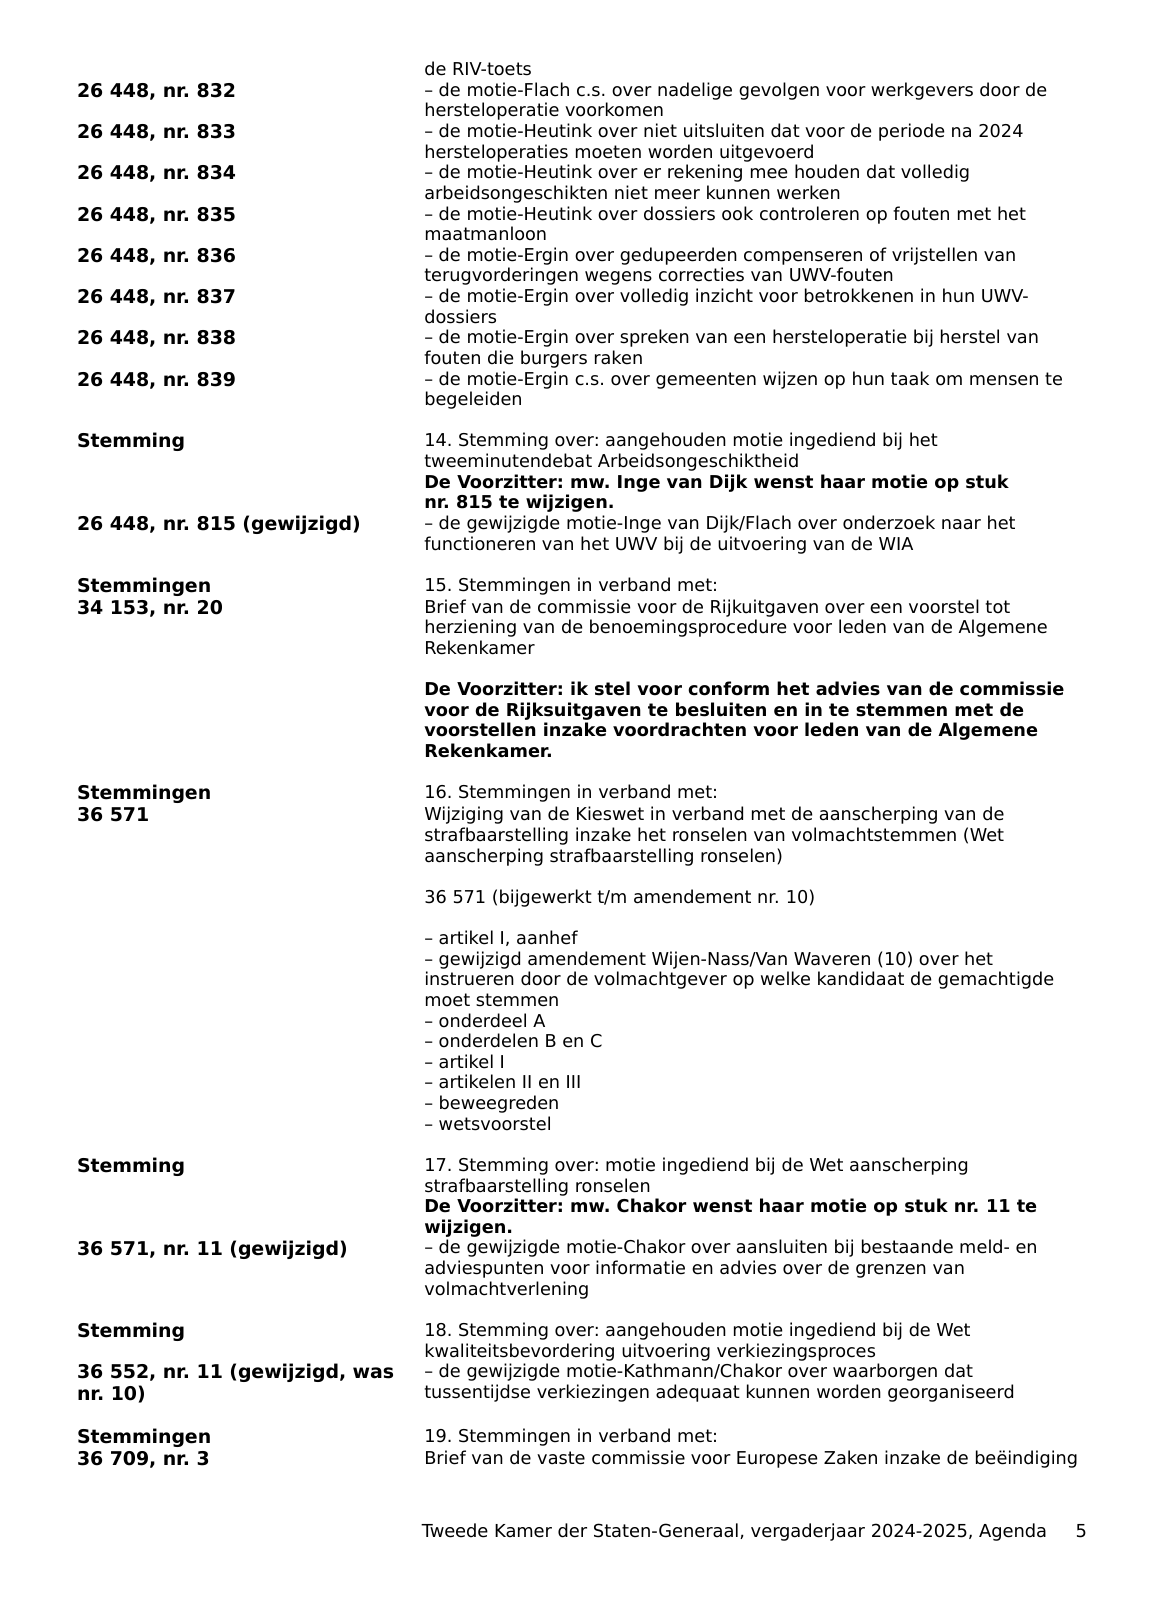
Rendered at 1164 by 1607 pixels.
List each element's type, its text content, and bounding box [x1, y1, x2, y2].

table_cell [401, 1155, 418, 1196]
table_cell Stemming [77, 1155, 401, 1196]
table_cell [77, 554, 401, 575]
table_cell 36 709, nr. 3 [77, 1448, 401, 1470]
table_cell [401, 679, 418, 762]
table_cell – de motie-Heutink over dossiers ook controleren op fouten met het maatmanloon [418, 204, 1087, 245]
table_cell 26 448, nr. 833 [77, 121, 401, 162]
table_cell – artikel I, aanhef [418, 928, 1087, 949]
table_cell – beweegreden [418, 1093, 1087, 1114]
table_cell 19. Stemmingen in verband met: [418, 1426, 1087, 1448]
table_cell – de motie-Flach c.s. over nadelige gevolgen voor werkgevers door de hersteloperatie voorkomen [418, 80, 1087, 121]
table_cell [401, 327, 418, 368]
table_cell [77, 1011, 401, 1031]
table_cell [401, 286, 418, 327]
table_cell [77, 1134, 401, 1155]
table_cell [77, 1052, 401, 1072]
table_cell [401, 59, 418, 80]
table_cell – de motie-Ergin c.s. over gemeenten wijzen op hun taak om mensen te begeleiden [418, 369, 1087, 410]
table_cell [401, 575, 418, 597]
table_cell Stemmingen [77, 1426, 401, 1448]
table_cell [401, 369, 418, 410]
table_cell [401, 908, 418, 928]
table_cell [77, 679, 401, 762]
table_cell – gewijzigd amendement Wijen-Nass/Van Waveren (10) over het instrueren door de volmachtgever op welke kandidaat de gemachtigde moet stemmen [418, 949, 1087, 1011]
table_cell 26 448, nr. 835 [77, 204, 401, 245]
table_cell [418, 866, 1087, 887]
table_cell [401, 430, 418, 472]
table_cell 26 448, nr. 836 [77, 245, 401, 286]
table_cell Stemmingen [77, 575, 401, 597]
table_cell Stemming [77, 430, 401, 472]
table_cell [401, 1134, 418, 1155]
table_cell [401, 121, 418, 162]
table_cell 26 448, nr. 839 [77, 369, 401, 410]
table_cell 36 571 [77, 804, 401, 866]
table_cell [418, 659, 1087, 679]
table_cell – de motie-Ergin over volledig inzicht voor betrokkenen in hun UWV-dossiers [418, 286, 1087, 327]
table_cell [77, 762, 401, 782]
table_cell [77, 1073, 401, 1093]
table_cell [401, 1405, 418, 1426]
table_cell De Voorzitter: ik stel voor conform het advies van de commissie voor de Rijksuitgaven te besluiten en in te stemmen met de voorstellen inzake voordrachten voor leden van de Algemene Rekenkamer. [418, 679, 1087, 762]
table_cell [77, 1093, 401, 1114]
table_cell [77, 1114, 401, 1134]
table_cell [401, 659, 418, 679]
table_cell [401, 1448, 418, 1470]
table_cell [401, 928, 418, 949]
table_cell [77, 1299, 401, 1320]
table_cell de RIV-toets [418, 59, 1087, 80]
table_cell [401, 1031, 418, 1052]
table_cell [77, 866, 401, 887]
table_cell [418, 410, 1087, 430]
table_cell [418, 1134, 1087, 1155]
table_cell [401, 513, 418, 554]
table_cell Stemming [77, 1320, 401, 1361]
table_cell 26 448, nr. 832 [77, 80, 401, 121]
table_cell [77, 887, 401, 907]
table_cell De Voorzitter: mw. Inge van Dijk wenst haar motie op stuk nr. 815 te wijzigen. [418, 472, 1087, 513]
table_cell [401, 204, 418, 245]
table_cell [401, 597, 418, 658]
table_cell – de gewijzigde motie-Inge van Dijk/Flach over onderzoek naar het functioneren van het UWV bij de uitvoering van de WIA [418, 513, 1087, 554]
table_cell [401, 782, 418, 804]
table_cell [77, 1196, 401, 1237]
table_cell 26 448, nr. 815 (gewijzigd) [77, 513, 401, 554]
table_cell [77, 928, 401, 949]
table_cell [401, 1052, 418, 1072]
table_cell – artikel I [418, 1052, 1087, 1072]
table_cell – wetsvoorstel [418, 1114, 1087, 1134]
table_cell [401, 1361, 418, 1405]
table_cell [401, 949, 418, 1011]
table_cell – de motie-Heutink over er rekening mee houden dat volledig arbeidsongeschikten niet meer kunnen werken [418, 162, 1087, 203]
table_cell [401, 410, 418, 430]
table_cell [77, 472, 401, 513]
table_cell 36 552, nr. 11 (gewijzigd, was nr. 10) [77, 1361, 401, 1405]
table_cell – de motie-Ergin over spreken van een hersteloperatie bij herstel van fouten die burgers raken [418, 327, 1087, 368]
table_cell 16. Stemmingen in verband met: [418, 782, 1087, 804]
table_cell [401, 554, 418, 575]
table_cell Stemmingen [77, 782, 401, 804]
table_cell 18. Stemming over: aangehouden motie ingediend bij de Wet kwaliteitsbevordering uitvoering verkiezingsproces [418, 1320, 1087, 1361]
table_cell 15. Stemmingen in verband met: [418, 575, 1087, 597]
table_cell – artikelen II en III [418, 1073, 1087, 1093]
table_cell [418, 554, 1087, 575]
table_cell [401, 1426, 418, 1448]
table_cell – de gewijzigde motie-Chakor over aansluiten bij bestaande meld- en adviespunten voor informatie en advies over de grenzen van volmachtverlening [418, 1238, 1087, 1299]
table_cell 26 448, nr. 834 [77, 162, 401, 203]
table_cell [401, 1114, 418, 1134]
table_cell – onderdeel A [418, 1011, 1087, 1031]
table_cell [401, 1196, 418, 1237]
table_cell De Voorzitter: mw. Chakor wenst haar motie op stuk nr. 11 te wijzigen. [418, 1196, 1087, 1237]
table_cell [77, 1405, 401, 1426]
table_cell – de gewijzigde motie-Kathmann/Chakor over waarborgen dat tussentijdse verkiezingen adequaat kunnen worden georganiseerd [418, 1361, 1087, 1405]
table_cell 14. Stemming over: aangehouden motie ingediend bij het tweeminutendebat Arbeidsongeschiktheid [418, 430, 1087, 472]
table_cell 36 571 (bijgewerkt t/m amendement nr. 10) [418, 887, 1087, 907]
table_cell [401, 80, 418, 121]
table_cell 26 448, nr. 837 [77, 286, 401, 327]
table_cell [77, 908, 401, 928]
table_cell [401, 1299, 418, 1320]
table_cell 17. Stemming over: motie ingediend bij de Wet aanscherping strafbaarstelling ronselen [418, 1155, 1087, 1196]
table_cell – onderdelen B en C [418, 1031, 1087, 1052]
table_cell [401, 1011, 418, 1031]
table_cell [77, 1031, 401, 1052]
table_cell [401, 245, 418, 286]
table_cell [418, 1299, 1087, 1320]
table_cell Wijziging van de Kieswet in verband met de aanscherping van de strafbaarstelling inzake het ronselen van volmachtstemmen (Wet aanscherping strafbaarstelling ronselen) [418, 804, 1087, 866]
table_cell 36 571, nr. 11 (gewijzigd) [77, 1238, 401, 1299]
table_cell [401, 162, 418, 203]
table_cell [401, 1320, 418, 1361]
table_cell 26 448, nr. 838 [77, 327, 401, 368]
table_cell [77, 949, 401, 1011]
table_cell [418, 762, 1087, 782]
table_cell [418, 1405, 1087, 1426]
table_cell [77, 410, 401, 430]
table_cell [77, 659, 401, 679]
table_cell Brief van de vaste commissie voor Europese Zaken inzake de beëindiging [418, 1448, 1087, 1470]
table_cell [401, 762, 418, 782]
table_cell [401, 1073, 418, 1093]
table_cell [401, 472, 418, 513]
table_cell [401, 1238, 418, 1299]
table_cell [418, 908, 1087, 928]
table_cell [401, 1093, 418, 1114]
table_cell – de motie-Heutink over niet uitsluiten dat voor de periode na 2024 hersteloperaties moeten worden uitgevoerd [418, 121, 1087, 162]
table_cell [401, 887, 418, 907]
table_cell Brief van de commissie voor de Rijkuitgaven over een voorstel tot herziening van de benoemingsprocedure voor leden van de Algemene Rekenkamer [418, 597, 1087, 658]
table_cell [77, 59, 401, 80]
table_cell [401, 866, 418, 887]
table_cell [401, 804, 418, 866]
table_cell 34 153, nr. 20 [77, 597, 401, 658]
table_cell – de motie-Ergin over gedupeerden compenseren of vrijstellen van terugvorderingen wegens correcties van UWV-fouten [418, 245, 1087, 286]
